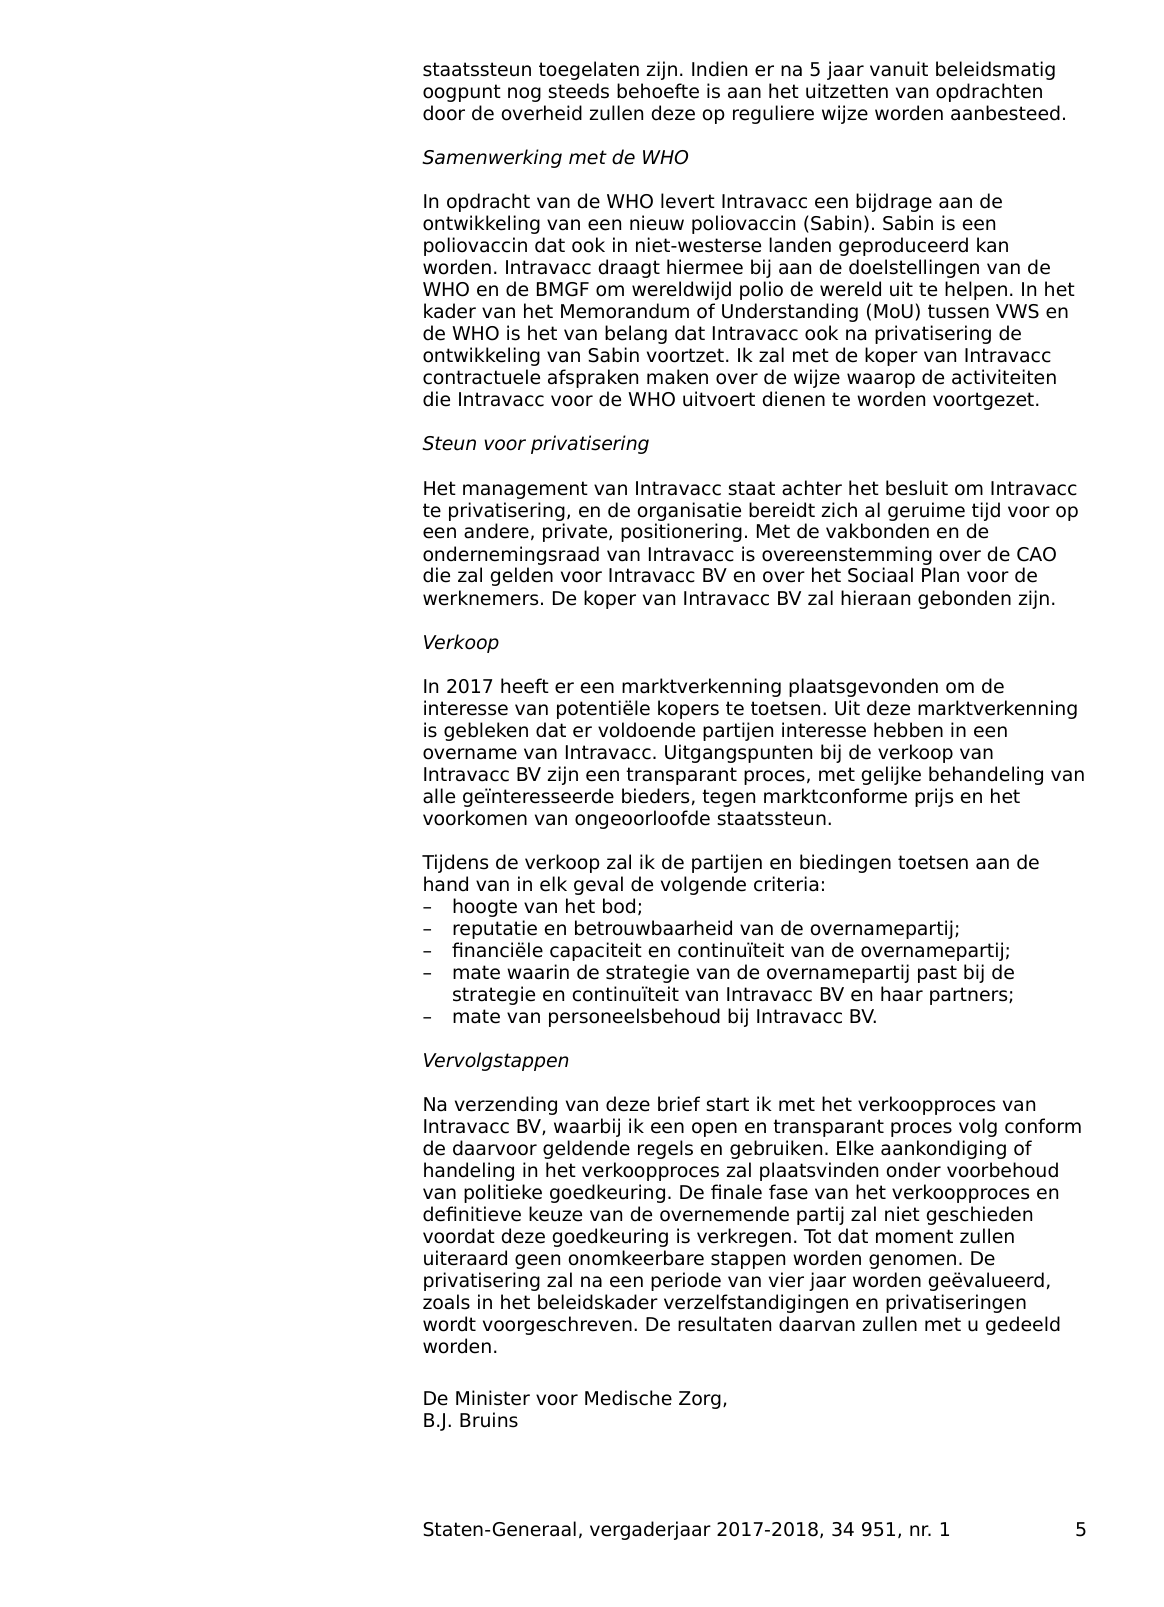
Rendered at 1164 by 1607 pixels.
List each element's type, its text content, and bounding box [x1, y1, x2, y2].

text In 2017 heeft er een marktverkenning plaatsgevonden om de interesse van potentiële kopers te toetsen. Uit deze marktverkenning is gebleken dat er voldoende partijen interesse hebben in een overname van Intravacc. Uitgangspunten bij de verkoop van Intravacc BV zijn een transparant proces, met gelijke behandeling van alle geïnteresseerde bieders, tegen marktconforme prijs en het voorkomen van ongeoorloofde staatssteun. [422, 676, 1087, 829]
text staatssteun toegelaten zijn. Indien er na 5 jaar vanuit beleidsmatig oogpunt nog steeds behoefte is aan het uitzetten van opdrachten door de overheid zullen deze op reguliere wijze worden aanbesteed. [422, 59, 1087, 125]
text – reputatie en betrouwbaarheid van de overnamepartij; [422, 918, 1087, 940]
text Het management van Intravacc staat achter het besluit om Intravacc te privatisering, en de organisatie bereidt zich al geruime tijd voor op een andere, private, positionering. Met de vakbonden en de ondernemingsraad van Intravacc is overeenstemming over de CAO die zal gelden voor Intravacc BV en over het Sociaal Plan voor de werknemers. De koper van Intravacc BV zal hieraan gebonden zijn. [422, 477, 1087, 609]
text In opdracht van de WHO levert Intravacc een bijdrage aan de ontwikkeling van een nieuw poliovaccin (Sabin). Sabin is een poliovaccin dat ook in niet-westerse landen geproduceerd kan worden. Intravacc draagt hiermee bij aan de doelstellingen van de WHO en de BMGF om wereldwijd polio de wereld uit te helpen. In het kader van het Memorandum of Understanding (MoU) tussen VWS en de WHO is het van belang dat Intravacc ook na privatisering de ontwikkeling van Sabin voortzet. Ik zal met de koper van Intravacc contractuele afspraken maken over de wijze waarop de activiteiten die Intravacc voor de WHO uitvoert dienen te worden voortgezet. [422, 191, 1087, 411]
text – mate waarin de strategie van de overnamepartij past bij de strategie en continuïteit van Intravacc BV en haar partners; [422, 962, 1087, 1006]
subtitle Vervolgstappen [422, 1050, 1087, 1072]
subtitle Samenwerking met de WHO [422, 147, 1087, 169]
text – hoogte van het bod; [422, 896, 1087, 918]
text Tijdens de verkoop zal ik de partijen en biedingen toetsen aan de hand van in elk geval de volgende criteria: [422, 852, 1087, 896]
text – financiële capaciteit en continuïteit van de overnamepartij; [422, 940, 1087, 962]
text De Minister voor Medische Zorg, B.J. Bruins [422, 1388, 1087, 1432]
subtitle Verkoop [422, 632, 1087, 653]
text Na verzending van deze brief start ik met het verkoopproces van Intravacc BV, waarbij ik een open en transparant proces volg conform de daarvoor geldende regels en gebruiken. Elke aankondiging of handeling in het verkoopproces zal plaatsvinden onder voorbehoud van politieke goedkeuring. De finale fase van het verkoopproces en definitieve keuze van de overnemende partij zal niet geschieden voordat deze goedkeuring is verkregen. Tot dat moment zullen uiteraard geen onomkeerbare stappen worden genomen. De privatisering zal na een periode van vier jaar worden geëvalueerd, zoals in het beleidskader verzelfstandigingen en privatiseringen wordt voorgeschreven. De resultaten daarvan zullen met u gedeeld worden. [422, 1094, 1087, 1358]
subtitle Steun voor privatisering [422, 433, 1087, 455]
text – mate van personeelsbehoud bij Intravacc BV. [422, 1006, 1087, 1028]
